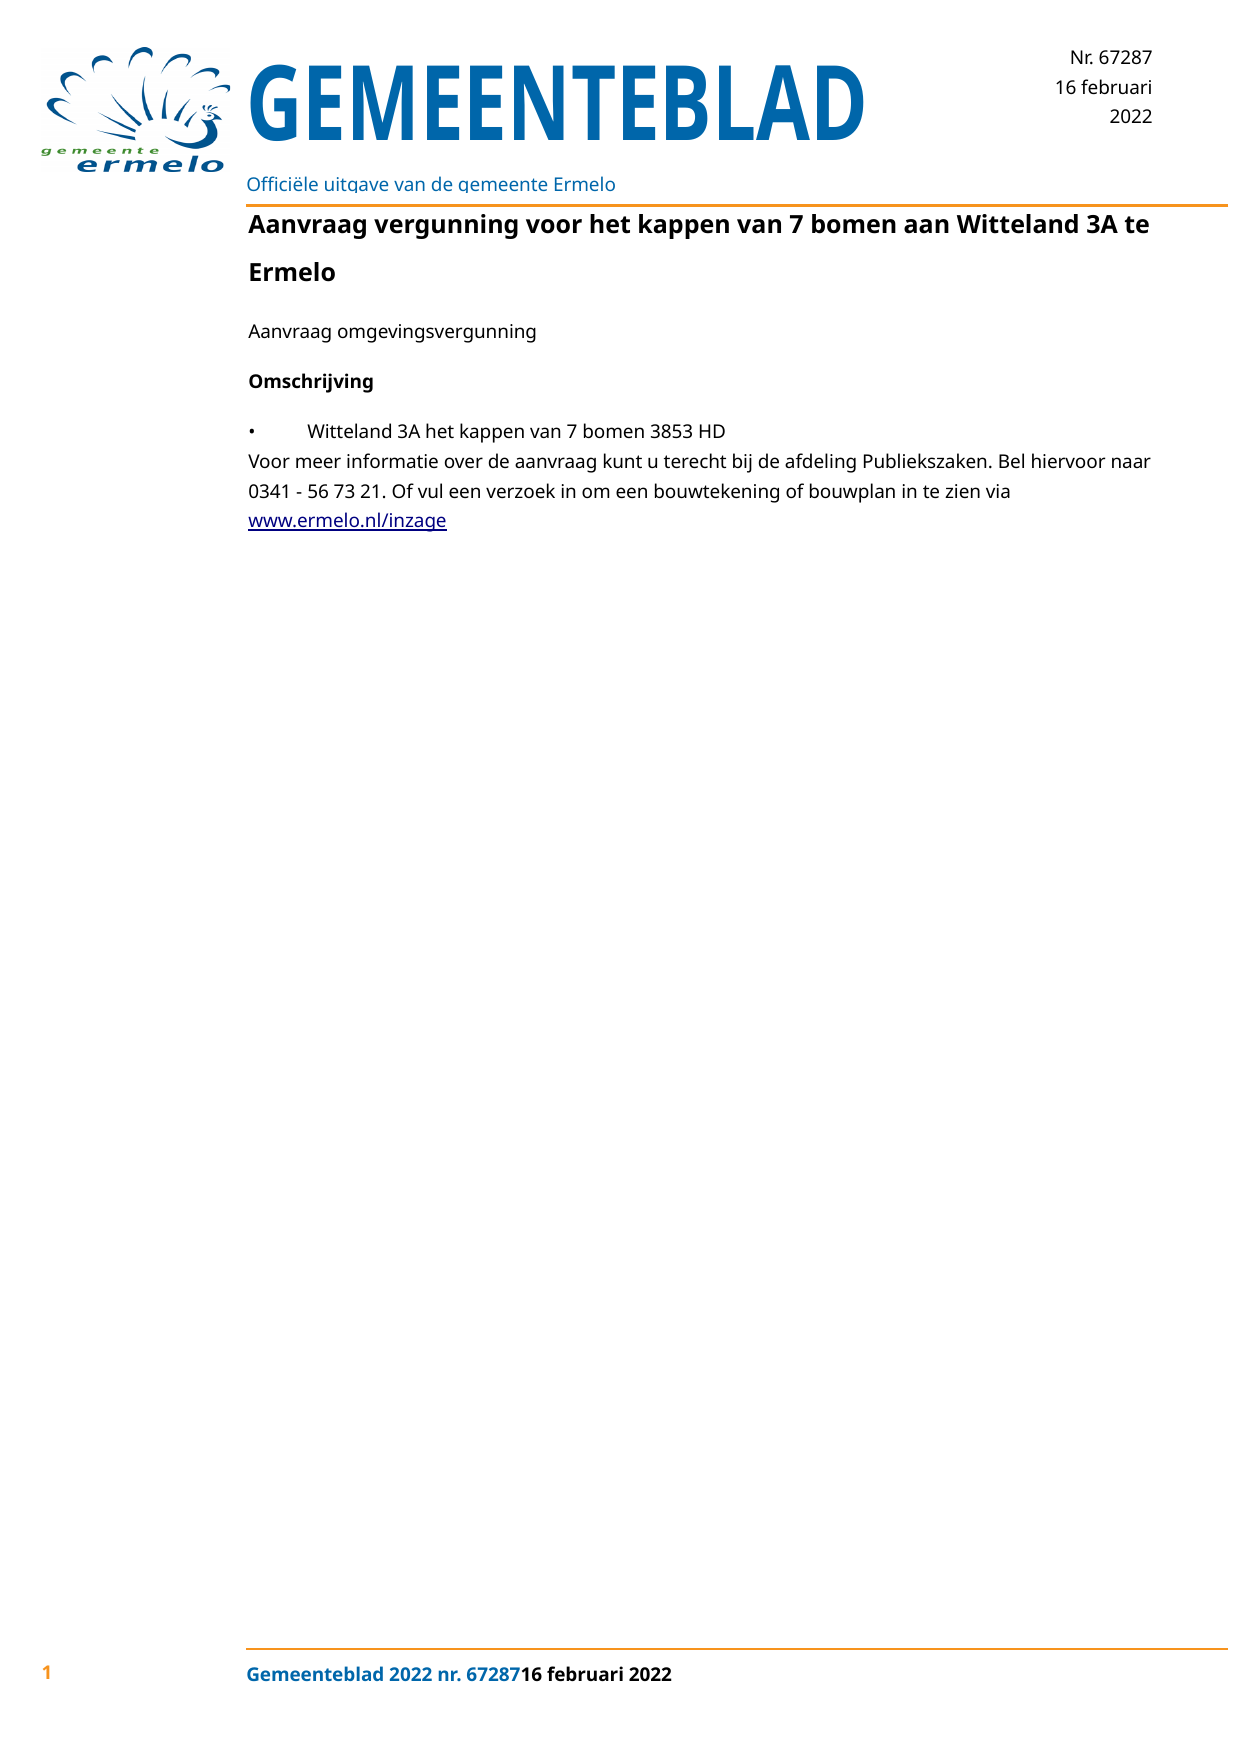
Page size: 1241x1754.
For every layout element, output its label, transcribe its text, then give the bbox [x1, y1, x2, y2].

text Omschrijving [248, 368, 1152, 394]
text Voor meer informatie over de aanvraag kunt u terecht bij de afdeling Publiekszaken. Bel hiervoor naar 0341 - 56 73 21. Of vul een verzoek in om een bouwtekening of bouwplan in te zien via www.ermelo.nl/inzage [248, 448, 1152, 533]
text Aanvraag vergunning voor het kappen van 7 bomen aan Witteland 3A te Ermelo [248, 207, 1152, 288]
picture [41, 47, 231, 172]
text Aanvraag omgevingsvergunning [248, 318, 1152, 344]
list Witteland 3A het kappen van 7 bomen 3853 HD [248, 419, 1152, 444]
